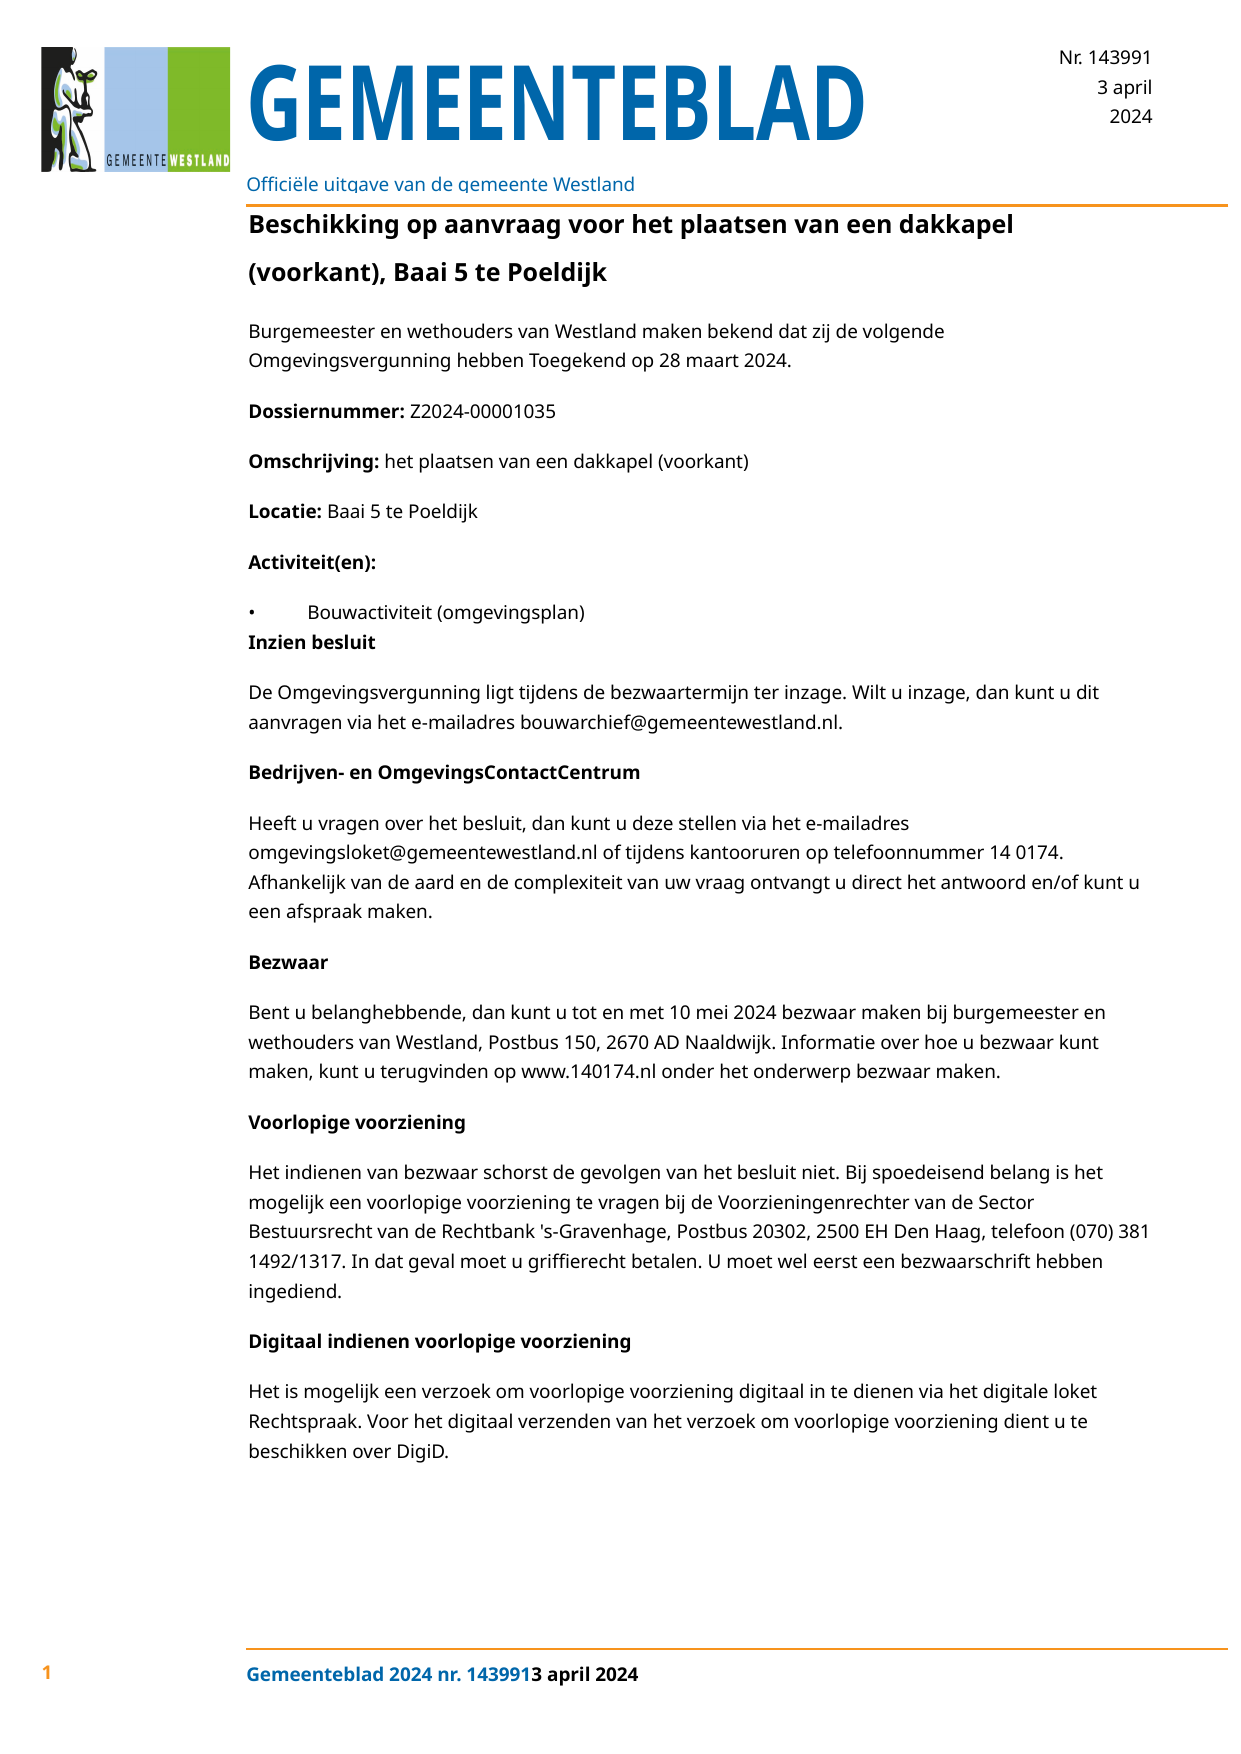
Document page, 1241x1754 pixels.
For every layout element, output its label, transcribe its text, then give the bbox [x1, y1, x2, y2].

text Locatie: Baai 5 te Poeldijk [248, 499, 1152, 524]
text Activiteit(en): [248, 549, 1152, 575]
text Beschikking op aanvraag voor het plaatsen van een dakkapel (voorkant), Baai 5 te Poeldijk [248, 207, 1152, 288]
text Heeft u vragen over het besluit, dan kunt u deze stellen via het e-mailadres omgevingsloket@gemeentewestland.nl of tijdens kantooruren op telefoonnummer 14 0174. Afhankelijk van de aard en de complexiteit van uw vraag ontvangt u direct het antwoord en/of kunt u een afspraak maken. [248, 810, 1152, 924]
text Bezwaar [248, 949, 1152, 975]
list Bouwactiviteit (omgevingsplan) [248, 599, 1152, 625]
text Burgemeester en wethouders van Westland maken bekend dat zij de volgende Omgevingsvergunning hebben Toegekend op 28 maart 2024. [248, 318, 1152, 373]
text Bent u belanghebbende, dan kunt u tot en met 10 mei 2024 bezwaar maken bij burgemeester en wethouders van Westland, Postbus 150, 2670 AD Naaldwijk. Informatie over hoe u bezwaar kunt maken, kunt u terugvinden op www.140174.nl onder het onderwerp bezwaar maken. [248, 999, 1152, 1084]
text Dossiernummer: Z2024-00001035 [248, 398, 1152, 424]
text De Omgevingsvergunning ligt tijdens de bezwaartermijn ter inzage. Wilt u inzage, dan kunt u dit aanvragen via het e-mailadres bouwarchief@gemeentewestland.nl. [248, 679, 1152, 735]
text Omschrijving: het plaatsen van een dakkapel (voorkant) [248, 448, 1152, 474]
text Bedrijven- en OmgevingsContactCentrum [248, 759, 1152, 785]
text Het indienen van bezwaar schorst de gevolgen van het besluit niet. Bij spoedeisend belang is het mogelijk een voorlopige voorziening te vragen bij de Voorzieningenrechter van de Sector Bestuursrecht van de Rechtbank 's-Gravenhage, Postbus 20302, 2500 EH Den Haag, telefoon (070) 381 1492/1317. In dat geval moet u griffierecht betalen. U moet wel eerst een bezwaarschrift hebben ingediend. [248, 1159, 1152, 1304]
picture [41, 47, 231, 172]
text Digitaal indienen voorlopige voorziening [248, 1328, 1152, 1354]
text Voorlopige voorziening [248, 1109, 1152, 1135]
text Inzien besluit [248, 629, 1152, 655]
text Het is mogelijk een verzoek om voorlopige voorziening digitaal in te dienen via het digitale loket Rechtspraak. Voor het digitaal verzenden van het verzoek om voorlopige voorziening dient u te beschikken over DigiD. [248, 1379, 1152, 1464]
